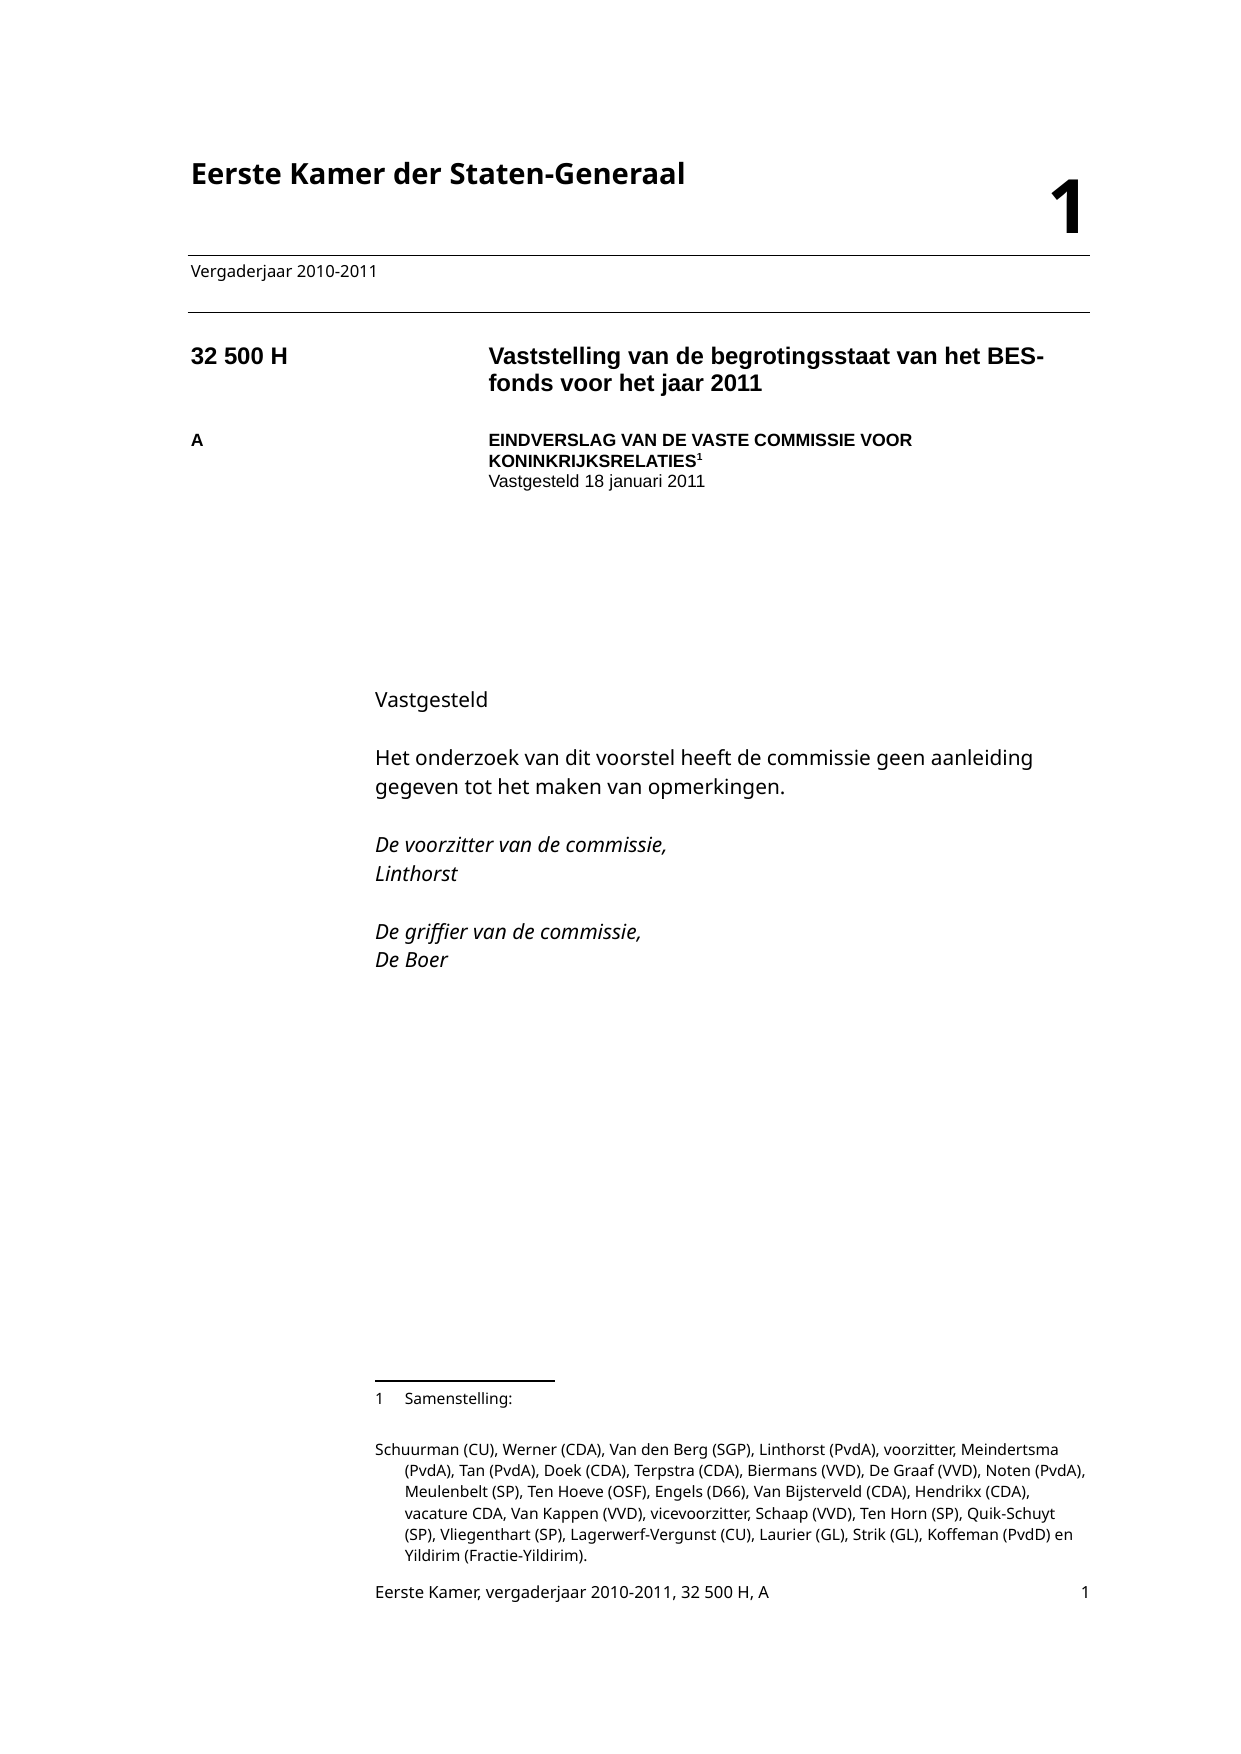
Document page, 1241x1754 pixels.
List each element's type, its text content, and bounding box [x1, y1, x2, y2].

table_header 1 [910, 150, 1090, 255]
text De Boer [375, 946, 1090, 974]
table_cell [485, 313, 1090, 339]
text Linthorst [375, 859, 1090, 887]
text Het onderzoek van dit voorstel heeft de commissie geen aanleiding gegeven tot het maken van opmerkingen. [375, 743, 1090, 800]
table_cell [188, 313, 485, 339]
table_cell Vaststelling van de begrotingsstaat van het BES-fonds voor het jaar 2011 [485, 339, 1090, 427]
table_cell [485, 256, 1090, 312]
table_cell EINDVERSLAG VAN DE VASTE COMMISSIE VOOR KONINKRIJKSRELATIES Vastgesteld 18 januari 2011 [485, 427, 1090, 566]
table_cell A [188, 427, 485, 566]
table_cell Vergaderjaar 2010-2011 [188, 256, 485, 312]
text Vastgesteld [375, 685, 1090, 713]
table_header Eerste Kamer der Staten-Generaal [188, 150, 909, 255]
text De griffier van de commissie, [375, 917, 1090, 946]
table_cell 32 500 H [188, 339, 485, 427]
text De voorzitter van de commissie, [375, 830, 1090, 859]
